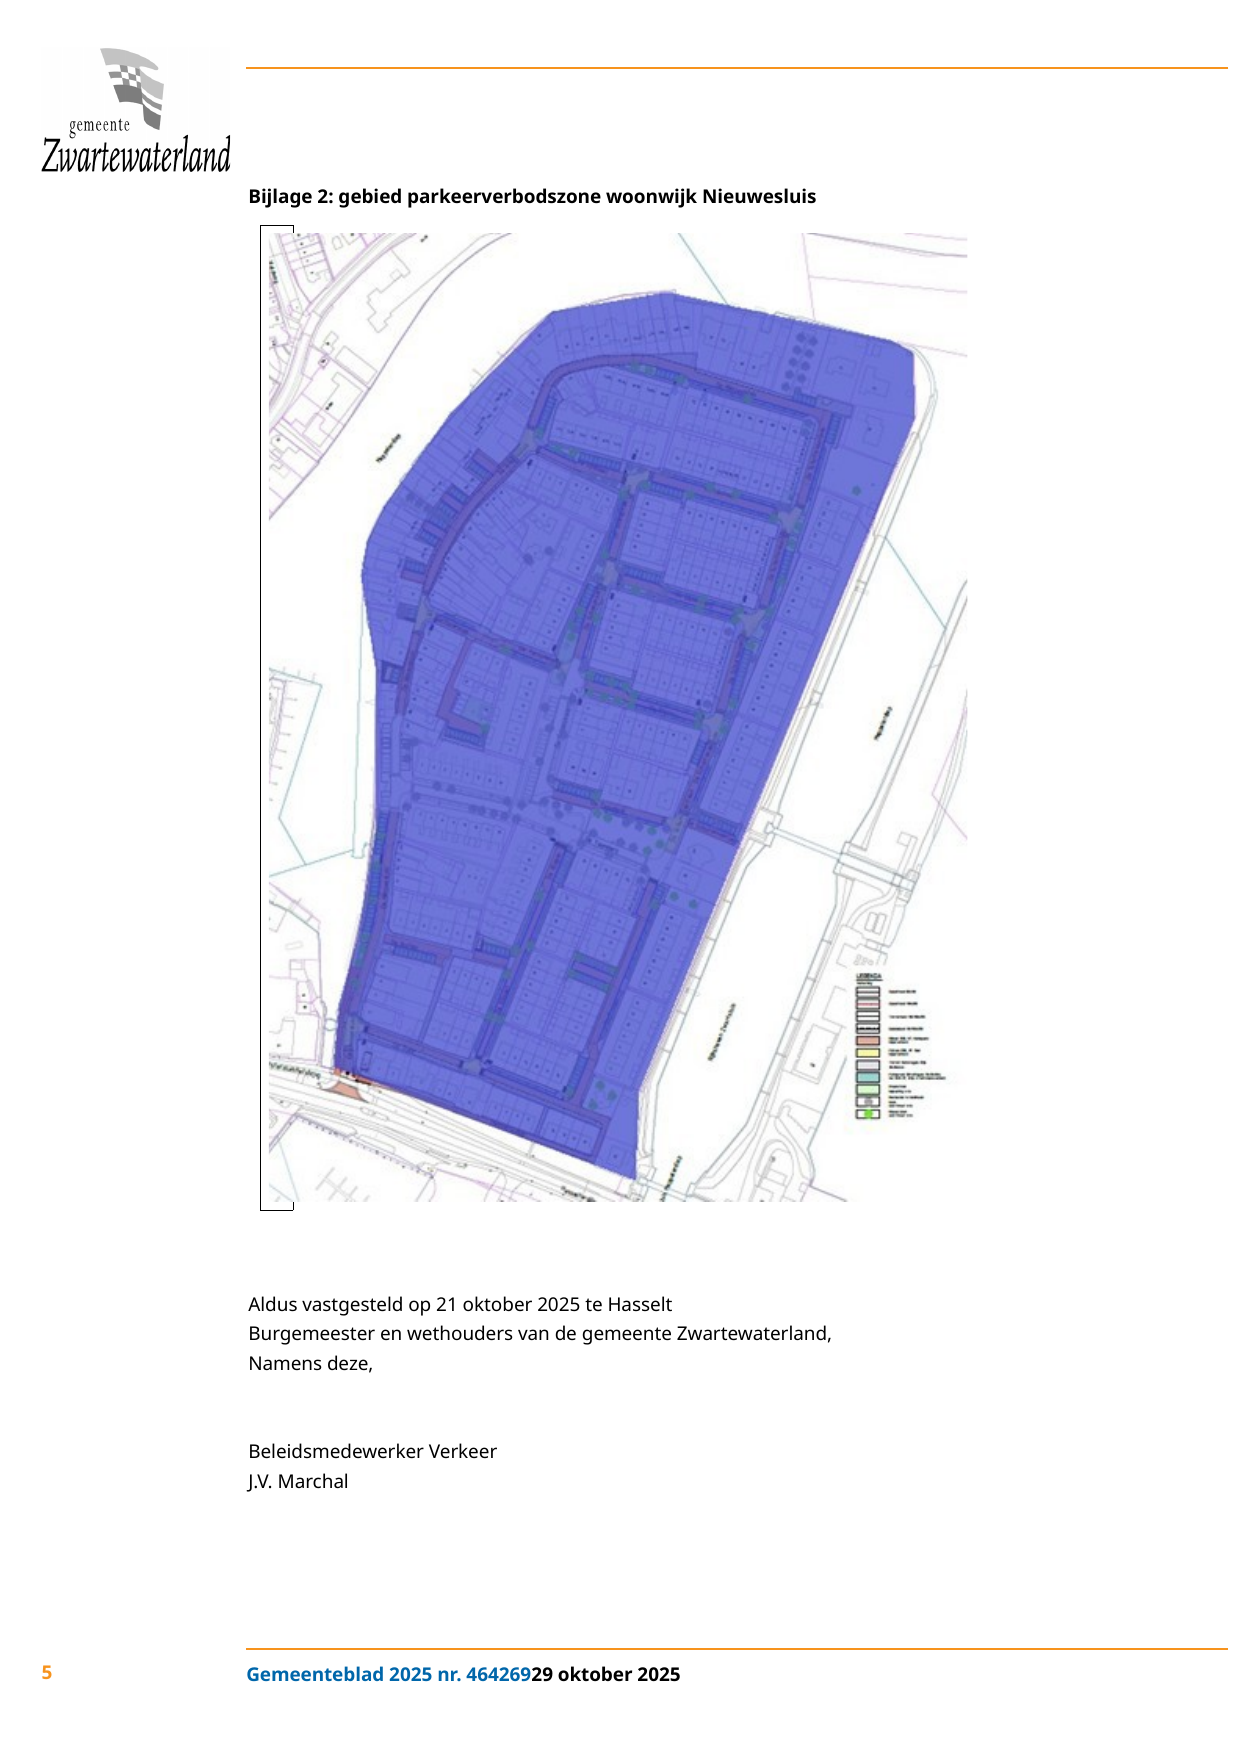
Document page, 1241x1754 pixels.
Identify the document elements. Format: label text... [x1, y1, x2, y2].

text Aldus vastgesteld op 21 oktober 2025 te Hasselt [248, 1291, 1152, 1316]
text Burgemeester en wethouders van de gemeente Zwartewaterland, [248, 1320, 1152, 1346]
text J.V. Marchal [248, 1468, 1152, 1494]
text Bijlage 2: gebied parkeerverbodszone woonwijk Nieuwesluis [248, 183, 1152, 209]
picture [268, 233, 968, 1202]
text Namens deze, [248, 1350, 1152, 1376]
picture [41, 47, 231, 172]
text Beleidsmedewerker Verkeer [248, 1439, 1152, 1464]
